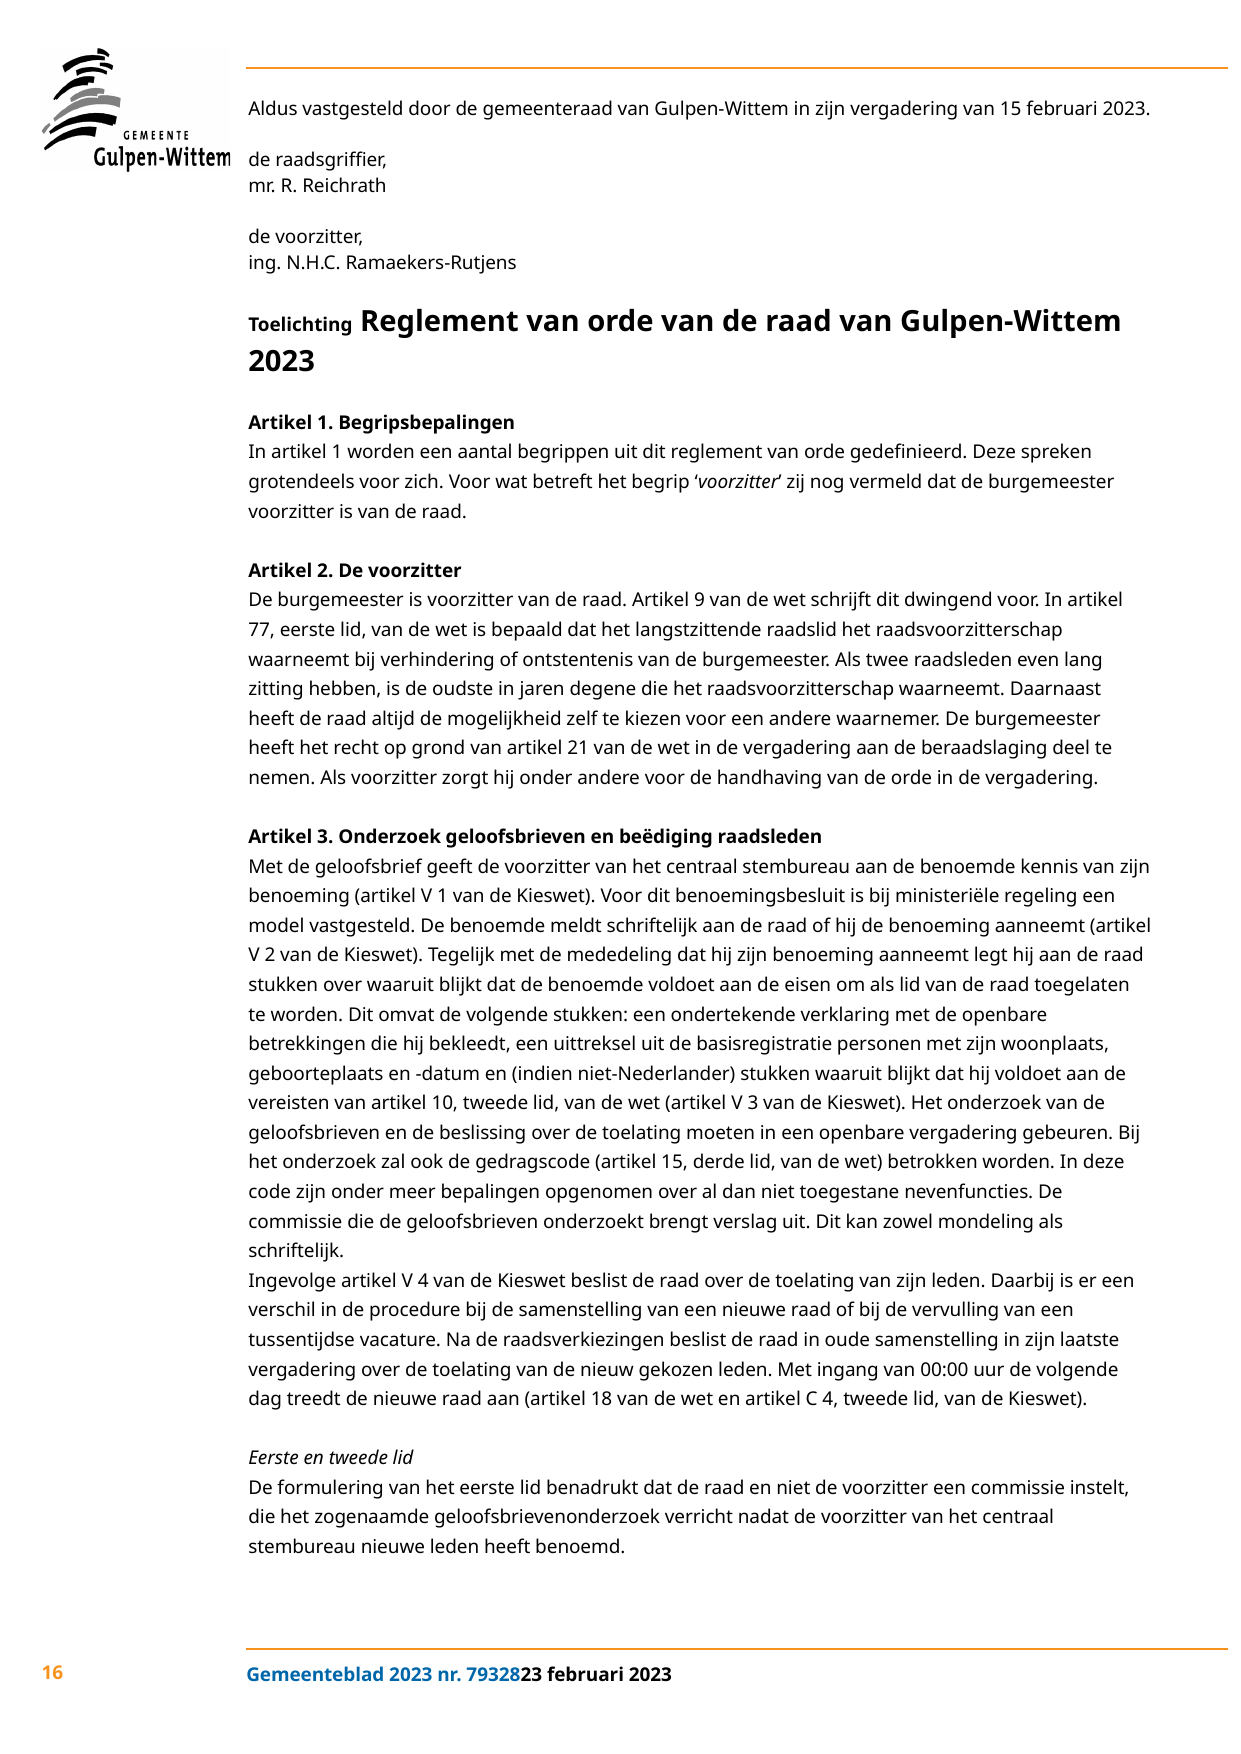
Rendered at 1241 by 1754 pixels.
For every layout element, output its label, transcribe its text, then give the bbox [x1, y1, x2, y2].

text ing. N.H.C. Ramaekers-Rutjens [248, 249, 1152, 275]
text Met de geloofsbrief geeft de voorzitter van het centraal stembureau aan de benoemde kennis van zijn benoeming (artikel V 1 van de Kieswet). Voor dit benoemingsbesluit is bij ministeriële regeling een model vastgesteld. De benoemde meldt schriftelijk aan de raad of hij de benoeming aanneemt (artikel V 2 van de Kieswet). Tegelijk met de mededeling dat hij zijn benoeming aanneemt legt hij aan de raad stukken over waaruit blijkt dat de benoemde voldoet aan de eisen om als lid van de raad toegelaten te worden. Dit omvat de volgende stukken: een ondertekende verklaring met de openbare betrekkingen die hij bekleedt, een uittreksel uit de basisregistratie personen met zijn woonplaats, geboorteplaats en -datum en (indien niet-Nederlander) stukken waaruit blijkt dat hij voldoet aan de vereisten van artikel 10, tweede lid, van de wet (artikel V 3 van de Kieswet). Het onderzoek van de geloofsbrieven en de beslissing over de toelating moeten in een openbare vergadering gebeuren. Bij het onderzoek zal ook de gedragscode (artikel 15, derde lid, van de wet) betrokken worden. In deze code zijn onder meer bepalingen opgenomen over al dan niet toegestane nevenfuncties. De commissie die de geloofsbrieven onderzoekt brengt verslag uit. Dit kan zowel mondeling als schriftelijk. [248, 853, 1152, 1263]
text De formulering van het eerste lid benadrukt dat de raad en niet de voorzitter een commissie instelt, die het zogenaamde geloofsbrievenonderzoek verricht nadat de voorzitter van het centraal stembureau nieuwe leden heeft benoemd. [248, 1474, 1152, 1559]
text In artikel 1 worden een aantal begrippen uit dit reglement van orde gedefinieerd. Deze spreken grotendeels voor zich. Voor wat betreft het begrip ‘voorzitter’ zij nog vermeld dat de burgemeester voorzitter is van de raad. [248, 439, 1152, 524]
text mr. R. Reichrath [248, 172, 1152, 198]
text Toelichting Reglement van orde van de raad van Gulpen-Wittem 2023 [248, 301, 1152, 380]
picture [41, 47, 231, 172]
text De burgemeester is voorzitter van de raad. Artikel 9 van de wet schrijft dit dwingend voor. In artikel 77, eerste lid, van de wet is bepaald dat het langstzittende raadslid het raadsvoorzitterschap waarneemt bij verhindering of ontstentenis van de burgemeester. Als twee raadsleden even lang zitting hebben, is de oudste in jaren degene die het raadsvoorzitterschap waarneemt. Daarnaast heeft de raad altijd de mogelijkheid zelf te kiezen voor een andere waarnemer. De burgemeester heeft het recht op grond van artikel 21 van de wet in de vergadering aan de beraadslaging deel te nemen. Als voorzitter zorgt hij onder andere voor de handhaving van de orde in de vergadering. [248, 587, 1152, 790]
text Artikel 1. Begripsbepalingen [248, 409, 1152, 435]
text de voorzitter, [248, 223, 1152, 249]
text Aldus vastgesteld door de gemeenteraad van Gulpen-Wittem in zijn vergadering van 15 februari 2023. [248, 95, 1152, 121]
text Artikel 2. De voorzitter [248, 557, 1152, 583]
text Ingevolge artikel V 4 van de Kieswet beslist de raad over de toelating van zijn leden. Daarbij is er een verschil in de procedure bij de samenstelling van een nieuwe raad of bij de vervulling van een tussentijdse vacature. Na de raadsverkiezingen beslist de raad in oude samenstelling in zijn laatste vergadering over de toelating van de nieuw gekozen leden. Met ingang van 00:00 uur de volgende dag treedt de nieuwe raad aan (artikel 18 van de wet en artikel C 4, tweede lid, van de Kieswet). [248, 1267, 1152, 1411]
text Artikel 3. Onderzoek geloofsbrieven en beëdiging raadsleden [248, 823, 1152, 849]
text de raadsgriffier, [248, 146, 1152, 172]
text Eerste en tweede lid [248, 1444, 1152, 1470]
